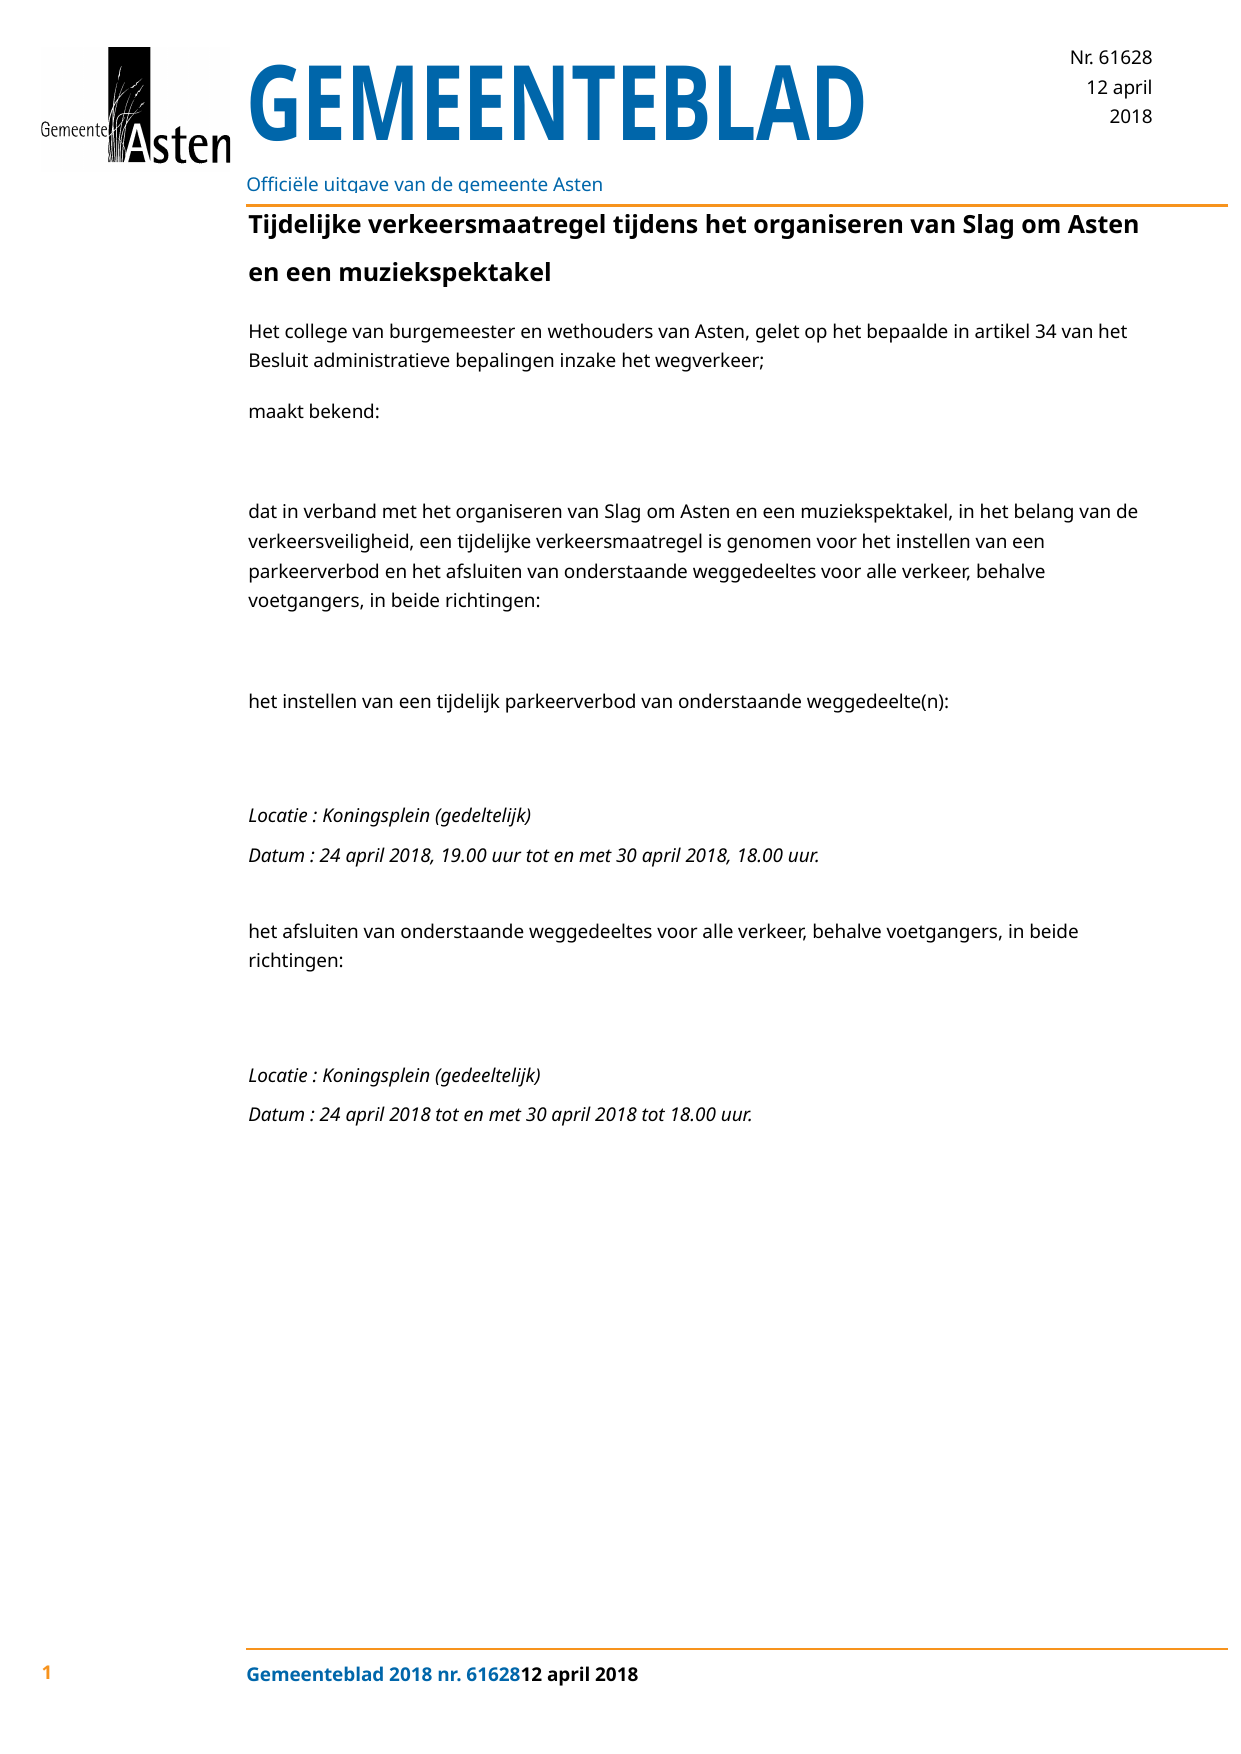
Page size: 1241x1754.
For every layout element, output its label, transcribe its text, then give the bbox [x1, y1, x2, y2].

text maakt bekend: [248, 398, 1152, 424]
text Het college van burgemeester en wethouders van Asten, gelet op het bepaalde in artikel 34 van het Besluit administratieve bepalingen inzake het wegverkeer; [248, 318, 1152, 373]
text Datum : 24 april 2018, 19.00 uur tot en met 30 april 2018, 18.00 uur. [248, 842, 1152, 868]
text Tijdelijke verkeersmaatregel tijdens het organiseren van Slag om Asten en een muziekspektakel [248, 207, 1152, 288]
text het afsluiten van onderstaande weggedeeltes voor alle verkeer, behalve voetgangers, in beide richtingen: [248, 918, 1152, 973]
text het instellen van een tijdelijk parkeerverbod van onderstaande weggedeelte(n): [248, 688, 1152, 714]
text Locatie : Koningsplein (gedeeltelijk) [248, 1062, 1152, 1088]
text Datum : 24 april 2018 tot en met 30 april 2018 tot 18.00 uur. [248, 1101, 1152, 1127]
text dat in verband met het organiseren van Slag om Asten en een muziekspektakel, in het belang van de verkeersveiligheid, een tijdelijke verkeersmaatregel is genomen voor het instellen van een parkeerverbod en het afsluiten van onderstaande weggedeeltes voor alle verkeer, behalve voetgangers, in beide richtingen: [248, 499, 1152, 613]
picture [41, 47, 231, 172]
text Locatie : Koningsplein (gedeltelijk) [248, 803, 1152, 828]
